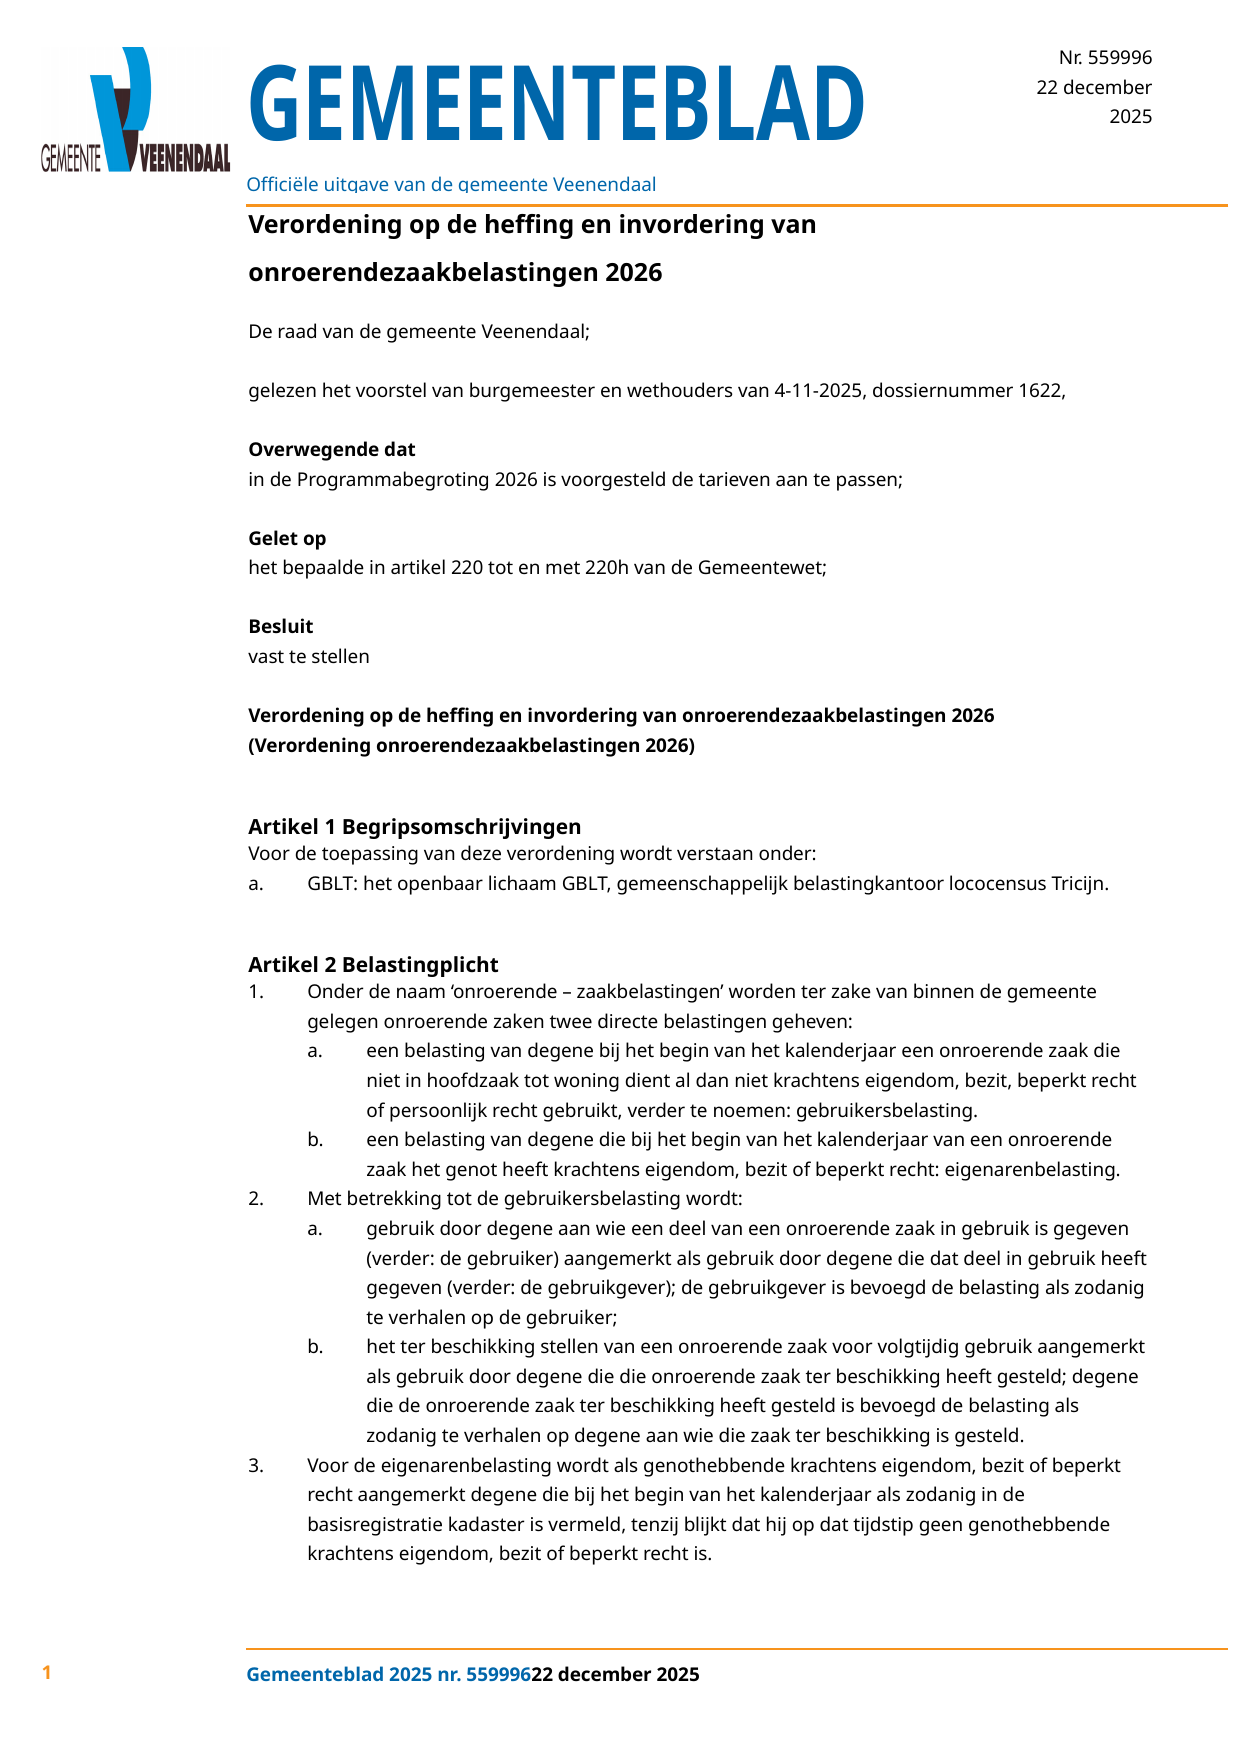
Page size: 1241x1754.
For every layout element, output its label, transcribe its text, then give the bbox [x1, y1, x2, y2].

list Voor de eigenarenbelasting wordt als genothebbende krachtens eigendom, bezit of beperkt recht aangemerkt degene die bij het begin van het kalenderjaar als zodanig in de basisregistratie kadaster is vermeld, tenzij blijkt dat hij op dat tijdstip geen genothebbende krachtens eigendom, bezit of beperkt recht is. [248, 1452, 1152, 1566]
text vast te stellen [248, 643, 1152, 669]
list een belasting van degene die bij het begin van het kalenderjaar van een onroerende zaak het genot heeft krachtens eigendom, bezit of beperkt recht: eigenarenbelasting. [307, 1126, 1152, 1182]
text Artikel 2 Belastingplicht [248, 950, 1152, 978]
text Voor de toepassing van deze verordening wordt verstaan onder: [248, 841, 1152, 866]
text Verordening op de heffing en invordering van onroerendezaakbelastingen 2026 [248, 702, 1152, 728]
list Met betrekking tot de gebruikersbelasting wordt: [248, 1186, 1152, 1211]
list gebruik door degene aan wie een deel van een onroerende zaak in gebruik is gegeven (verder: de gebruiker) aangemerkt als gebruik door degene die dat deel in gebruik heeft gegeven (verder: de gebruikgever); de gebruikgever is bevoegd de belasting als zodanig te verhalen op de gebruiker; [307, 1215, 1152, 1330]
text Besluit [248, 614, 1152, 639]
text Overwegende dat [248, 436, 1152, 462]
text gelezen het voorstel van burgemeester en wethouders van 4-11-2025, dossiernummer 1622, [248, 377, 1152, 403]
text Gelet op [248, 525, 1152, 551]
list een belasting van degene bij het begin van het kalenderjaar een onroerende zaak die niet in hoofdzaak tot woning dient al dan niet krachtens eigendom, bezit, beperkt recht of persoonlijk recht gebruikt, verder te noemen: gebruikersbelasting. [307, 1038, 1152, 1123]
list Onder de naam ‘onroerende – zaakbelastingen’ worden ter zake van binnen de gemeente gelegen onroerende zaken twee directe belastingen geheven: [248, 978, 1152, 1034]
text in de Programmabegroting 2026 is voorgesteld de tarieven aan te passen; [248, 466, 1152, 492]
text Artikel 1 Begripsomschrijvingen [248, 812, 1152, 841]
picture [41, 47, 130, 172]
list het ter beschikking stellen van een onroerende zaak voor volgtijdig gebruik aangemerkt als gebruik door degene die die onroerende zaak ter beschikking heeft gesteld; degene die de onroerende zaak ter beschikking heeft gesteld is bevoegd de belasting als zodanig te verhalen op degene aan wie die zaak ter beschikking is gesteld. [307, 1333, 1152, 1448]
picture [123, 47, 231, 172]
text Verordening op de heffing en invordering van onroerendezaakbelastingen 2026 [248, 207, 1152, 288]
text (Verordening onroerendezaakbelastingen 2026) [248, 732, 1152, 758]
text het bepaalde in artikel 220 tot en met 220h van de Gemeentewet; [248, 554, 1152, 580]
text De raad van de gemeente Veenendaal; [248, 318, 1152, 344]
list GBLT: het openbaar lichaam GBLT, gemeenschappelijk belastingkantoor lococensus Tricijn. [248, 870, 1152, 896]
